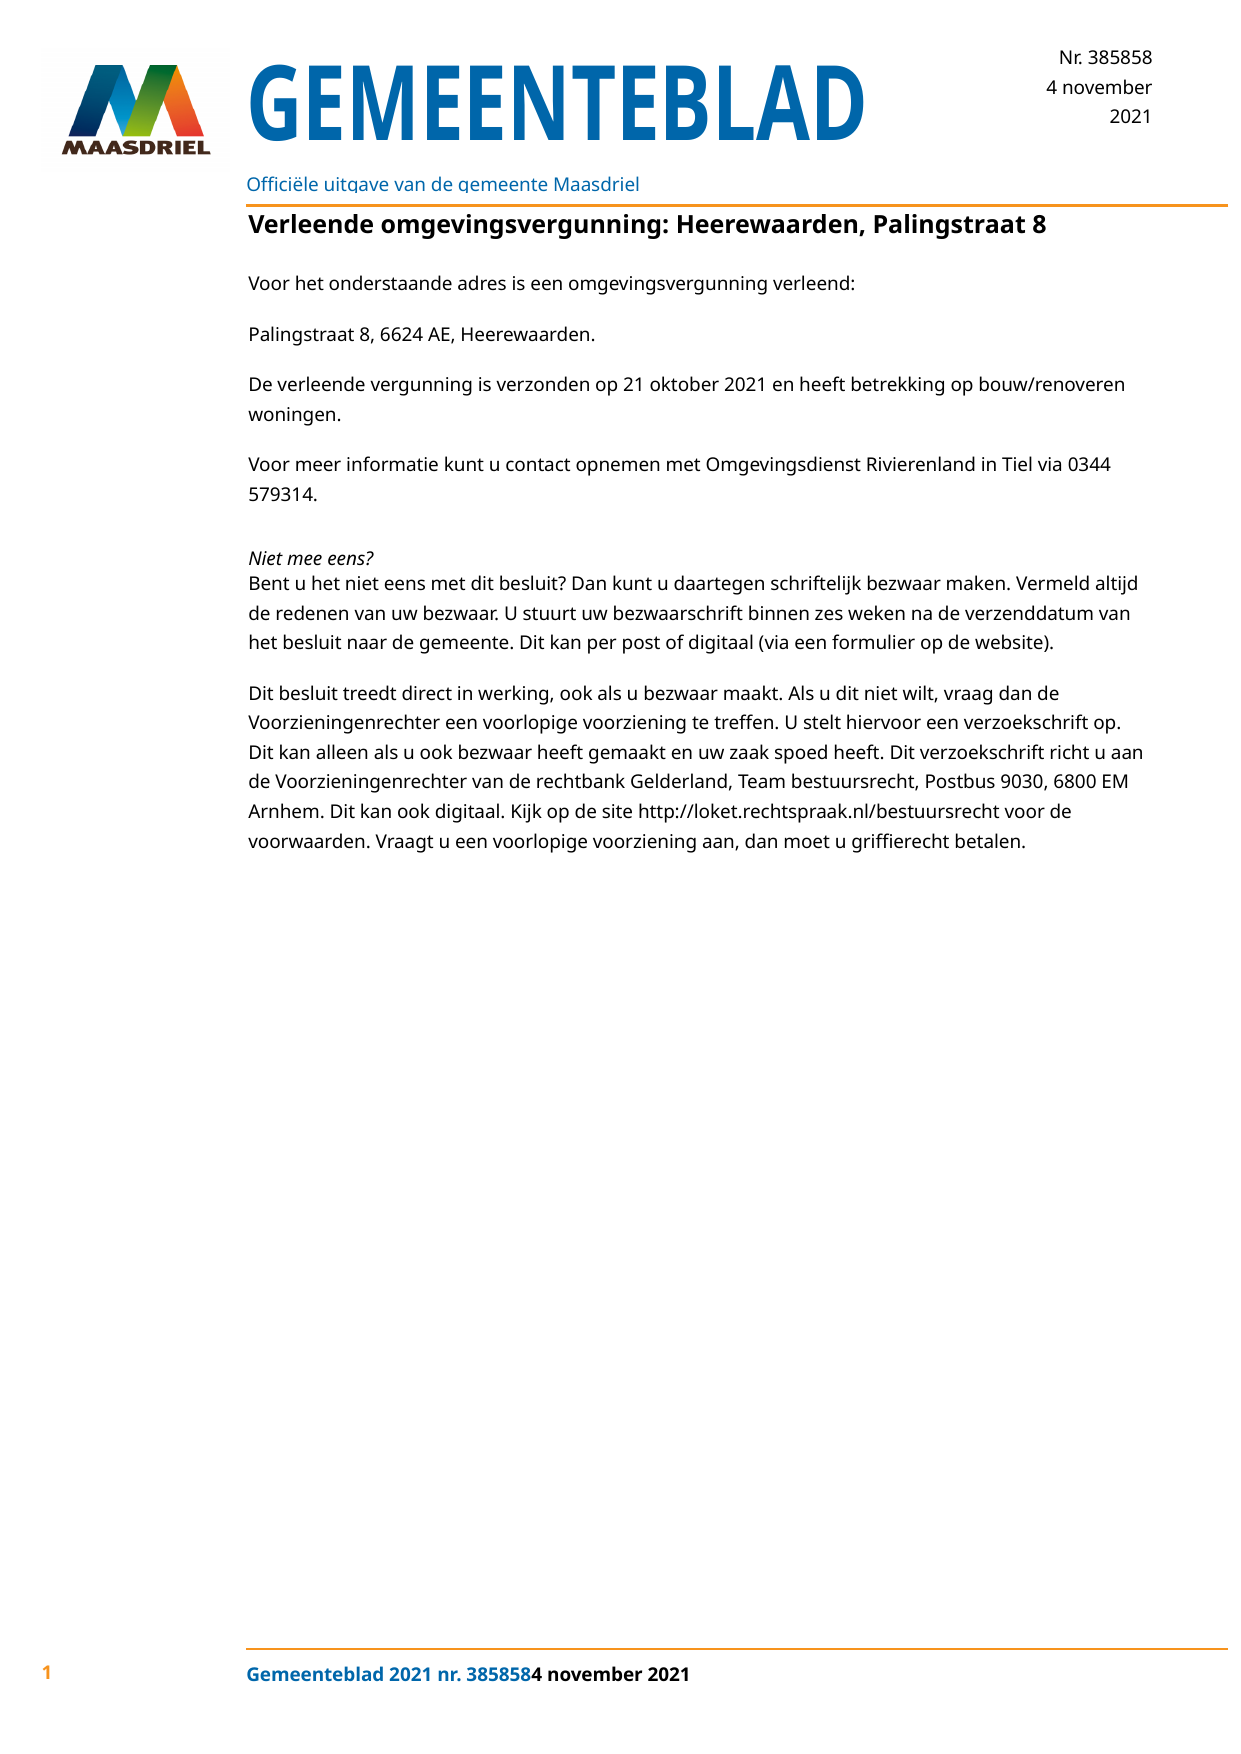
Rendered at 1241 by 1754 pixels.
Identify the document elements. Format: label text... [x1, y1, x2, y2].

text Palingstraat 8, 6624 AE, Heerewaarden. [248, 321, 1152, 346]
text Verleende omgevingsvergunning: Heerewaarden, Palingstraat 8 [248, 207, 1152, 241]
text Voor het onderstaande adres is een omgevingsvergunning verleend: [248, 270, 1152, 296]
text Niet mee eens? [248, 545, 1152, 570]
text Bent u het niet eens met dit besluit? Dan kunt u daartegen schriftelijk bezwaar maken. Vermeld altijd de redenen van uw bezwaar. U stuurt uw bezwaarschrift binnen zes weken na de verzenddatum van het besluit naar de gemeente. Dit kan per post of digitaal (via een formulier op de website). [248, 570, 1152, 655]
picture [41, 47, 231, 172]
text Dit besluit treedt direct in werking, ook als u bezwaar maakt. Als u dit niet wilt, vraag dan de Voorzieningenrechter een voorlopige voorziening te treffen. U stelt hiervoor een verzoekschrift op. Dit kan alleen als u ook bezwaar heeft gemaakt en uw zaak spoed heeft. Dit verzoekschrift richt u aan de Voorzieningenrechter van de rechtbank Gelderland, Team bestuursrecht, Postbus 9030, 6800 EM Arnhem. Dit kan ook digitaal. Kijk op de site http://loket.rechtspraak.nl/bestuursrecht voor de voorwaarden. Vraagt u een voorlopige voorziening aan, dan moet u griffierecht betalen. [248, 680, 1152, 854]
text Voor meer informatie kunt u contact opnemen met Omgevingsdienst Rivierenland in Tiel via 0344 579314. [248, 451, 1152, 506]
text De verleende vergunning is verzonden op 21 oktober 2021 en heeft betrekking op bouw/renoveren woningen. [248, 371, 1152, 426]
